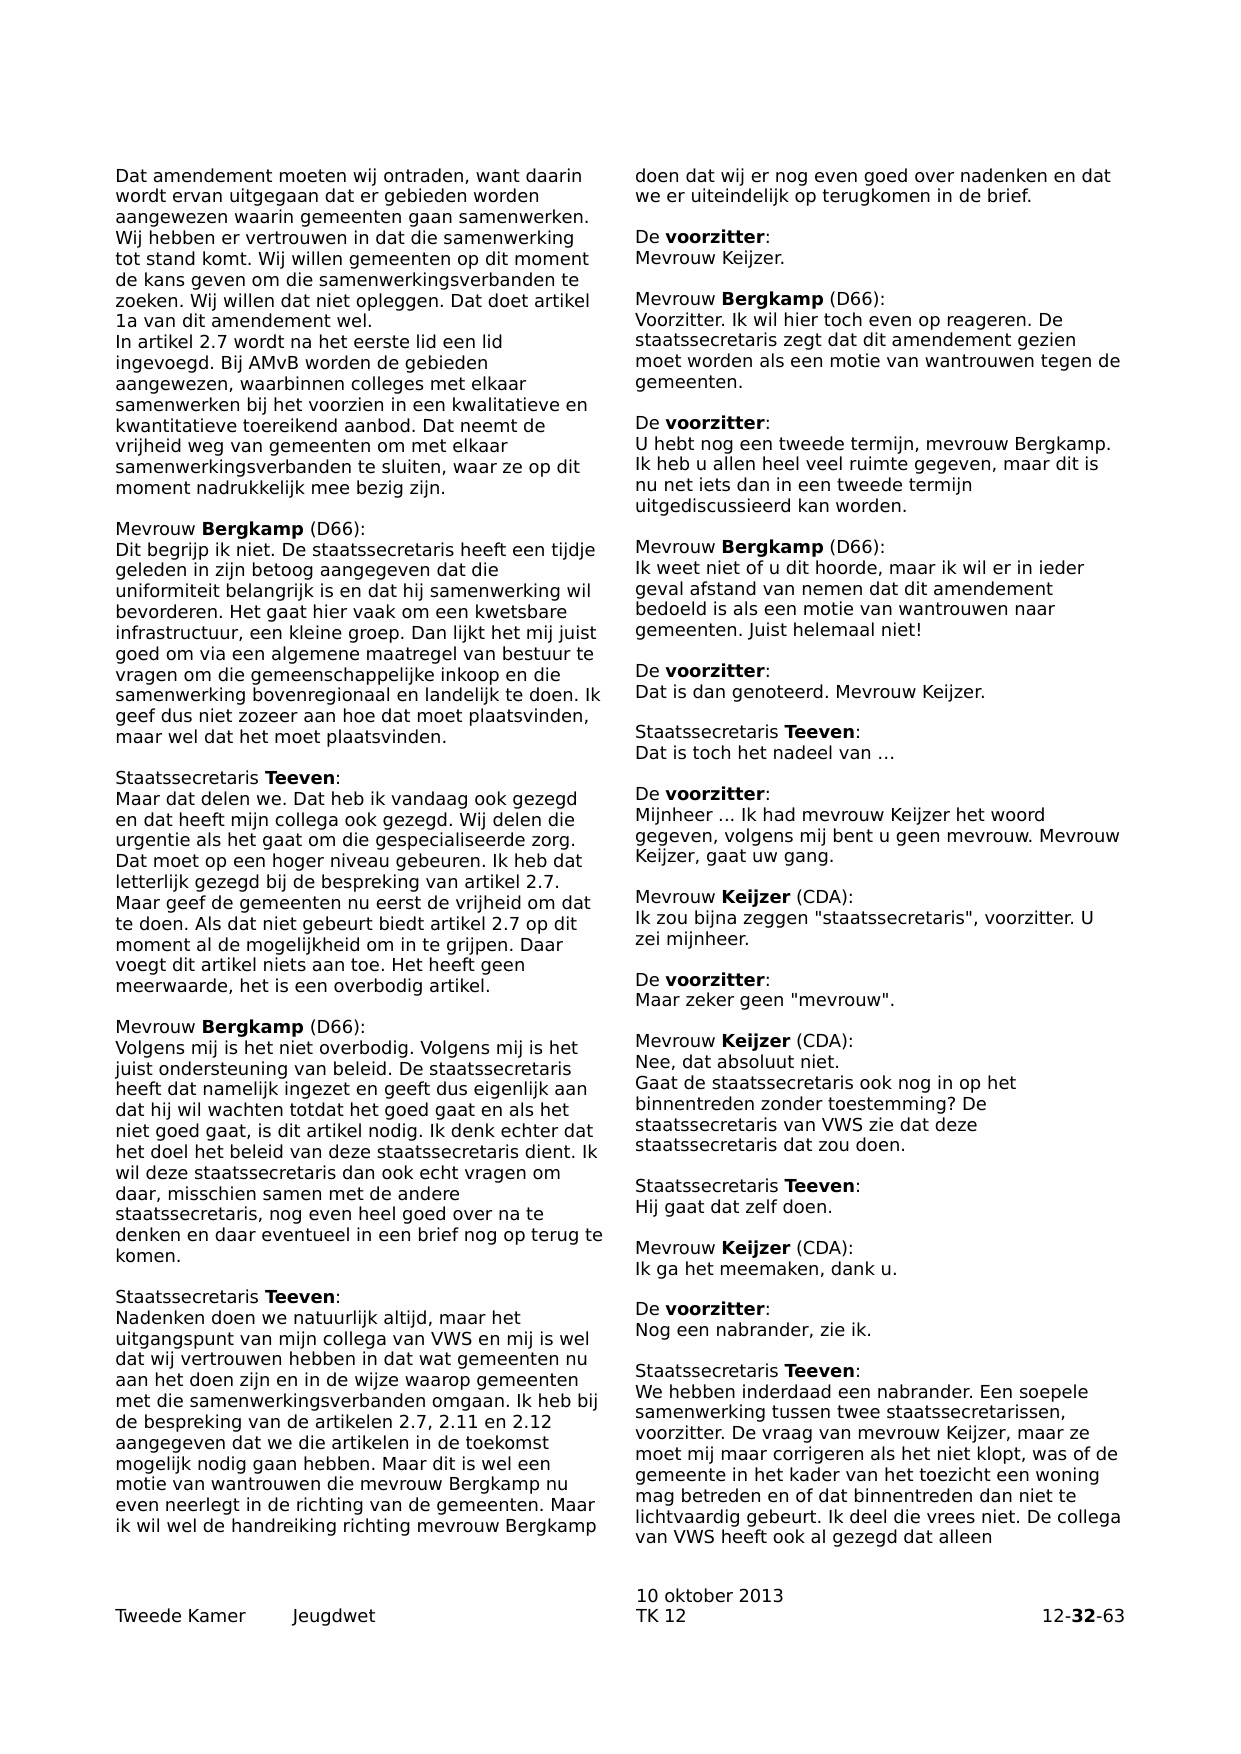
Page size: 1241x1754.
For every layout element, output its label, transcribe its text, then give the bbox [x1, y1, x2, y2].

text Mevrouw Keijzer (CDA): [635, 1031, 1125, 1052]
text De voorzitter: [635, 413, 1125, 433]
text Ik zou bijna zeggen "staatssecretaris", voorzitter. U zei mijnheer. [635, 908, 1125, 949]
text Staatssecretaris Teeven: [635, 1176, 1125, 1197]
text doen dat wij er nog even goed over nadenken en dat we er uiteindelijk op terugkomen in de brief. [635, 165, 1125, 207]
text Hij gaat dat zelf doen. [635, 1197, 1125, 1217]
text Mevrouw Keijzer (CDA): [635, 887, 1125, 908]
text Mevrouw Bergkamp (D66): [635, 288, 1125, 309]
text In artikel 2.7 wordt na het eerste lid een lid ingevoegd. Bij AMvB worden de gebieden aangewezen, waarbinnen colleges met elkaar samenwerken bij het voorzien in een kwalitatieve en kwantitatieve toereikend aanbod. Dat neemt de vrijheid weg van gemeenten om met elkaar samenwerkingsverbanden te sluiten, waar ze op dit moment nadrukkelijk mee bezig zijn. [115, 332, 605, 499]
text De voorzitter: [635, 1299, 1125, 1320]
text Dat is toch het nadeel van … [635, 743, 1125, 764]
text De voorzitter: [635, 784, 1125, 804]
text Maar zeker geen "mevrouw". [635, 990, 1125, 1011]
text Mevrouw Keijzer. [635, 248, 1125, 268]
text Volgens mij is het niet overbodig. Volgens mij is het juist ondersteuning van beleid. De staatssecretaris heeft dat namelijk ingezet en geeft dus eigenlijk aan dat hij wil wachten totdat het goed gaat en als het niet goed gaat, is dit artikel nodig. Ik denk echter dat het doel het beleid van deze staatssecretaris dient. Ik wil deze staatssecretaris dan ook echt vragen om daar, misschien samen met de andere staatssecretaris, nog even heel goed over na te denken en daar eventueel in een brief nog op terug te komen. [115, 1037, 605, 1267]
text Staatssecretaris Teeven: [115, 768, 605, 788]
text Mevrouw Bergkamp (D66): [115, 519, 605, 539]
text Staatssecretaris Teeven: [635, 722, 1125, 743]
text We hebben inderdaad een nabrander. Een soepele samenwerking tussen twee staatssecretarissen, voorzitter. De vraag van mevrouw Keijzer, maar ze moet mij maar corrigeren als het niet klopt, was of de gemeente in het kader van het toezicht een woning mag betreden en of dat binnentreden dan niet te lichtvaardig gebeurt. Ik deel die vrees niet. De collega van VWS heeft ook al gezegd dat alleen [635, 1381, 1125, 1548]
text Gaat de staatssecretaris ook nog in op het binnentreden zonder toestemming? De staatssecretaris van VWS zie dat deze staatssecretaris dat zou doen. [635, 1073, 1125, 1156]
text Nog een nabrander, zie ik. [635, 1320, 1125, 1341]
text Ik weet niet of u dit hoorde, maar ik wil er in ieder geval afstand van nemen dat dit amendement bedoeld is als een motie van wantrouwen naar gemeenten. Juist helemaal niet! [635, 557, 1125, 641]
text Staatssecretaris Teeven: [115, 1287, 605, 1307]
text Mevrouw Bergkamp (D66): [115, 1017, 605, 1037]
text De voorzitter: [635, 969, 1125, 990]
text Staatssecretaris Teeven: [635, 1361, 1125, 1381]
text Maar dat delen we. Dat heb ik vandaag ook gezegd en dat heeft mijn collega ook gezegd. Wij delen die urgentie als het gaat om die gespecialiseerde zorg. Dat moet op een hoger niveau gebeuren. Ik heb dat letterlijk gezegd bij de bespreking van artikel 2.7. Maar geef de gemeenten nu eerst de vrijheid om dat te doen. Als dat niet gebeurt biedt artikel 2.7 op dit moment al de mogelijkheid om in te grijpen. Daar voegt dit artikel niets aan toe. Het heeft geen meerwaarde, het is een overbodig artikel. [115, 788, 605, 997]
text Nadenken doen we natuurlijk altijd, maar het uitgangspunt van mijn collega van VWS en mij is wel dat wij vertrouwen hebben in dat wat gemeenten nu aan het doen zijn en in de wijze waarop gemeenten met die samenwerkingsverbanden omgaan. Ik heb bij de bespreking van de artikelen 2.7, 2.11 en 2.12 aangegeven dat we die artikelen in de toekomst mogelijk nodig gaan hebben. Maar dit is wel een motie van wantrouwen die mevrouw Bergkamp nu even neerlegt in de richting van de gemeenten. Maar ik wil wel de handreiking richting mevrouw Bergkamp [115, 1307, 605, 1537]
text De voorzitter: [635, 227, 1125, 248]
text De voorzitter: [635, 661, 1125, 681]
text Dat amendement moeten wij ontraden, want daarin wordt ervan uitgegaan dat er gebieden worden aangewezen waarin gemeenten gaan samenwerken. Wij hebben er vertrouwen in dat die samenwerking tot stand komt. Wij willen gemeenten op dit moment de kans geven om die samenwerkingsverbanden te zoeken. Wij willen dat niet opleggen. Dat doet artikel 1a van dit amendement wel. [115, 165, 605, 332]
text Nee, dat absoluut niet. [635, 1052, 1125, 1073]
text Mijnheer ... Ik had mevrouw Keijzer het woord gegeven, volgens mij bent u geen mevrouw. Mevrouw Keijzer, gaat uw gang. [635, 804, 1125, 867]
text U hebt nog een tweede termijn, mevrouw Bergkamp. Ik heb u allen heel veel ruimte gegeven, maar dit is nu net iets dan in een tweede termijn uitgediscussieerd kan worden. [635, 433, 1125, 517]
text Mevrouw Bergkamp (D66): [635, 537, 1125, 557]
text Dat is dan genoteerd. Mevrouw Keijzer. [635, 681, 1125, 702]
text Mevrouw Keijzer (CDA): [635, 1237, 1125, 1258]
text Ik ga het meemaken, dank u. [635, 1258, 1125, 1279]
text Voorzitter. Ik wil hier toch even op reageren. De staatssecretaris zegt dat dit amendement gezien moet worden als een motie van wantrouwen tegen de gemeenten. [635, 309, 1125, 393]
text Dit begrijp ik niet. De staatssecretaris heeft een tijdje geleden in zijn betoog aangegeven dat die uniformiteit belangrijk is en dat hij samenwerking wil bevorderen. Het gaat hier vaak om een kwetsbare infrastructuur, een kleine groep. Dan lijkt het mij juist goed om via een algemene maatregel van bestuur te vragen om die gemeenschappelijke inkoop en die samenwerking bovenregionaal en landelijk te doen. Ik geef dus niet zozeer aan hoe dat moet plaatsvinden, maar wel dat het moet plaatsvinden. [115, 539, 605, 748]
